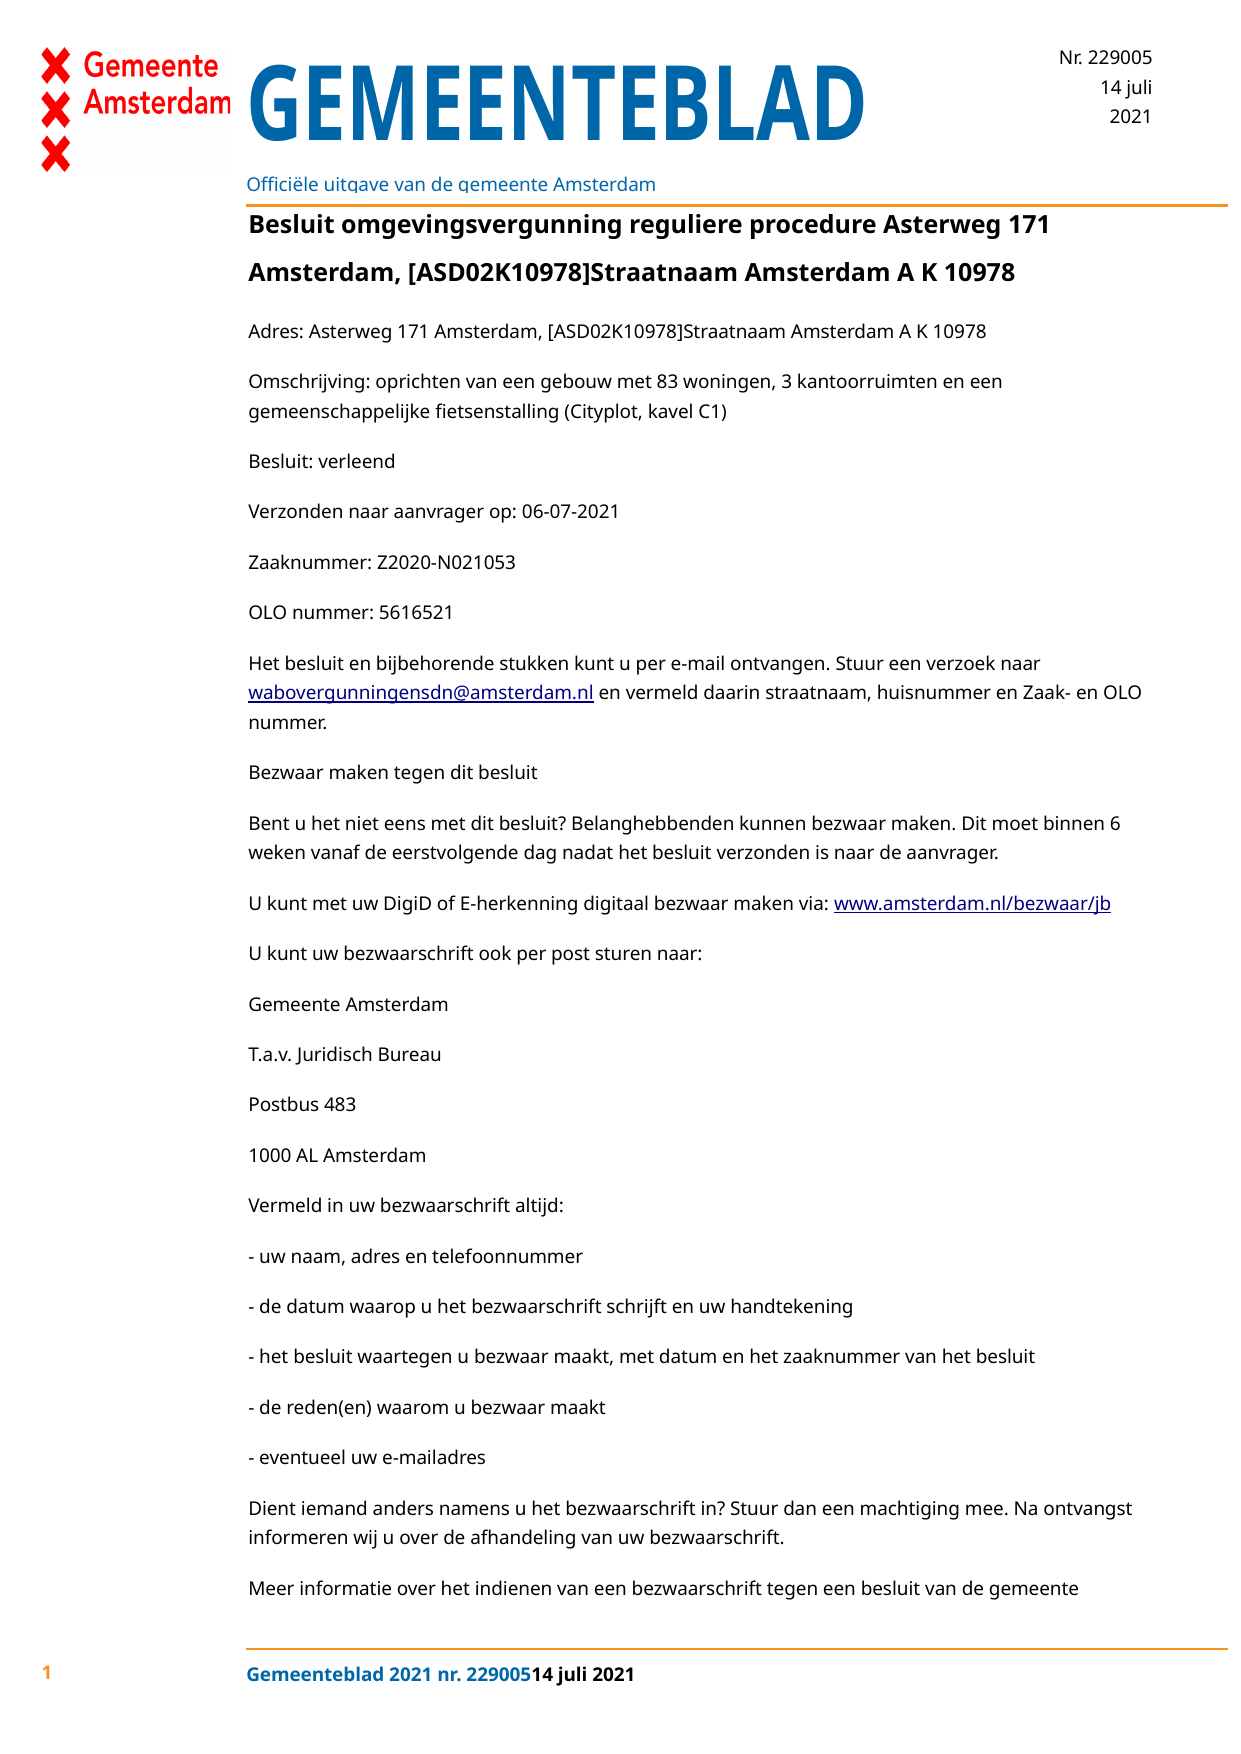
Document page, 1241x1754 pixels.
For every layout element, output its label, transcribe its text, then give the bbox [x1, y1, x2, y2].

text - uw naam, adres en telefoonnummer [248, 1243, 1152, 1269]
text Postbus 483 [248, 1092, 1152, 1117]
text Bezwaar maken tegen dit besluit [248, 759, 1152, 785]
text - de datum waarop u het bezwaarschrift schrijft en uw handtekening [248, 1293, 1152, 1319]
text Dient iemand anders namens u het bezwaarschrift in? Stuur dan een machtiging mee. Na ontvangst informeren wij u over de afhandeling van uw bezwaarschrift. [248, 1495, 1152, 1550]
text Gemeente Amsterdam [248, 991, 1152, 1017]
text Besluit: verleend [248, 448, 1152, 474]
text Zaaknummer: Z2020-N021053 [248, 549, 1152, 575]
text Meer informatie over het indienen van een bezwaarschrift tegen een besluit van de gemeente [248, 1575, 1152, 1601]
text Verzonden naar aanvrager op: 06-07-2021 [248, 499, 1152, 524]
text Besluit omgevingsvergunning reguliere procedure Asterweg 171 Amsterdam, [ASD02K10978]Straatnaam Amsterdam A K 10978 [248, 207, 1152, 288]
text - eventueel uw e-mailadres [248, 1444, 1152, 1470]
text - het besluit waartegen u bezwaar maakt, met datum en het zaaknummer van het besluit [248, 1344, 1152, 1369]
text U kunt uw bezwaarschrift ook per post sturen naar: [248, 940, 1152, 966]
text Adres: Asterweg 171 Amsterdam, [ASD02K10978]Straatnaam Amsterdam A K 10978 [248, 318, 1152, 344]
text 1000 AL Amsterdam [248, 1142, 1152, 1168]
text Vermeld in uw bezwaarschrift altijd: [248, 1192, 1152, 1218]
text Het besluit en bijbehorende stukken kunt u per e-mail ontvangen. Stuur een verzoek naar wabovergunningensdn@amsterdam.nl en vermeld daarin straatnaam, huisnummer en Zaak- en OLO nummer. [248, 650, 1152, 735]
text OLO nummer: 5616521 [248, 599, 1152, 625]
text U kunt met uw DigiD of E-herkenning digitaal bezwaar maken via: www.amsterdam.nl/bezwaar/jb [248, 890, 1152, 916]
text Omschrijving: oprichten van een gebouw met 83 woningen, 3 kantoorruimten en een gemeenschappelijke fietsenstalling (Cityplot, kavel C1) [248, 368, 1152, 424]
picture [41, 47, 231, 172]
text Bent u het niet eens met dit besluit? Belanghebbenden kunnen bezwaar maken. Dit moet binnen 6 weken vanaf de eerstvolgende dag nadat het besluit verzonden is naar de aanvrager. [248, 810, 1152, 865]
text - de reden(en) waarom u bezwaar maakt [248, 1394, 1152, 1420]
text T.a.v. Juridisch Bureau [248, 1041, 1152, 1067]
